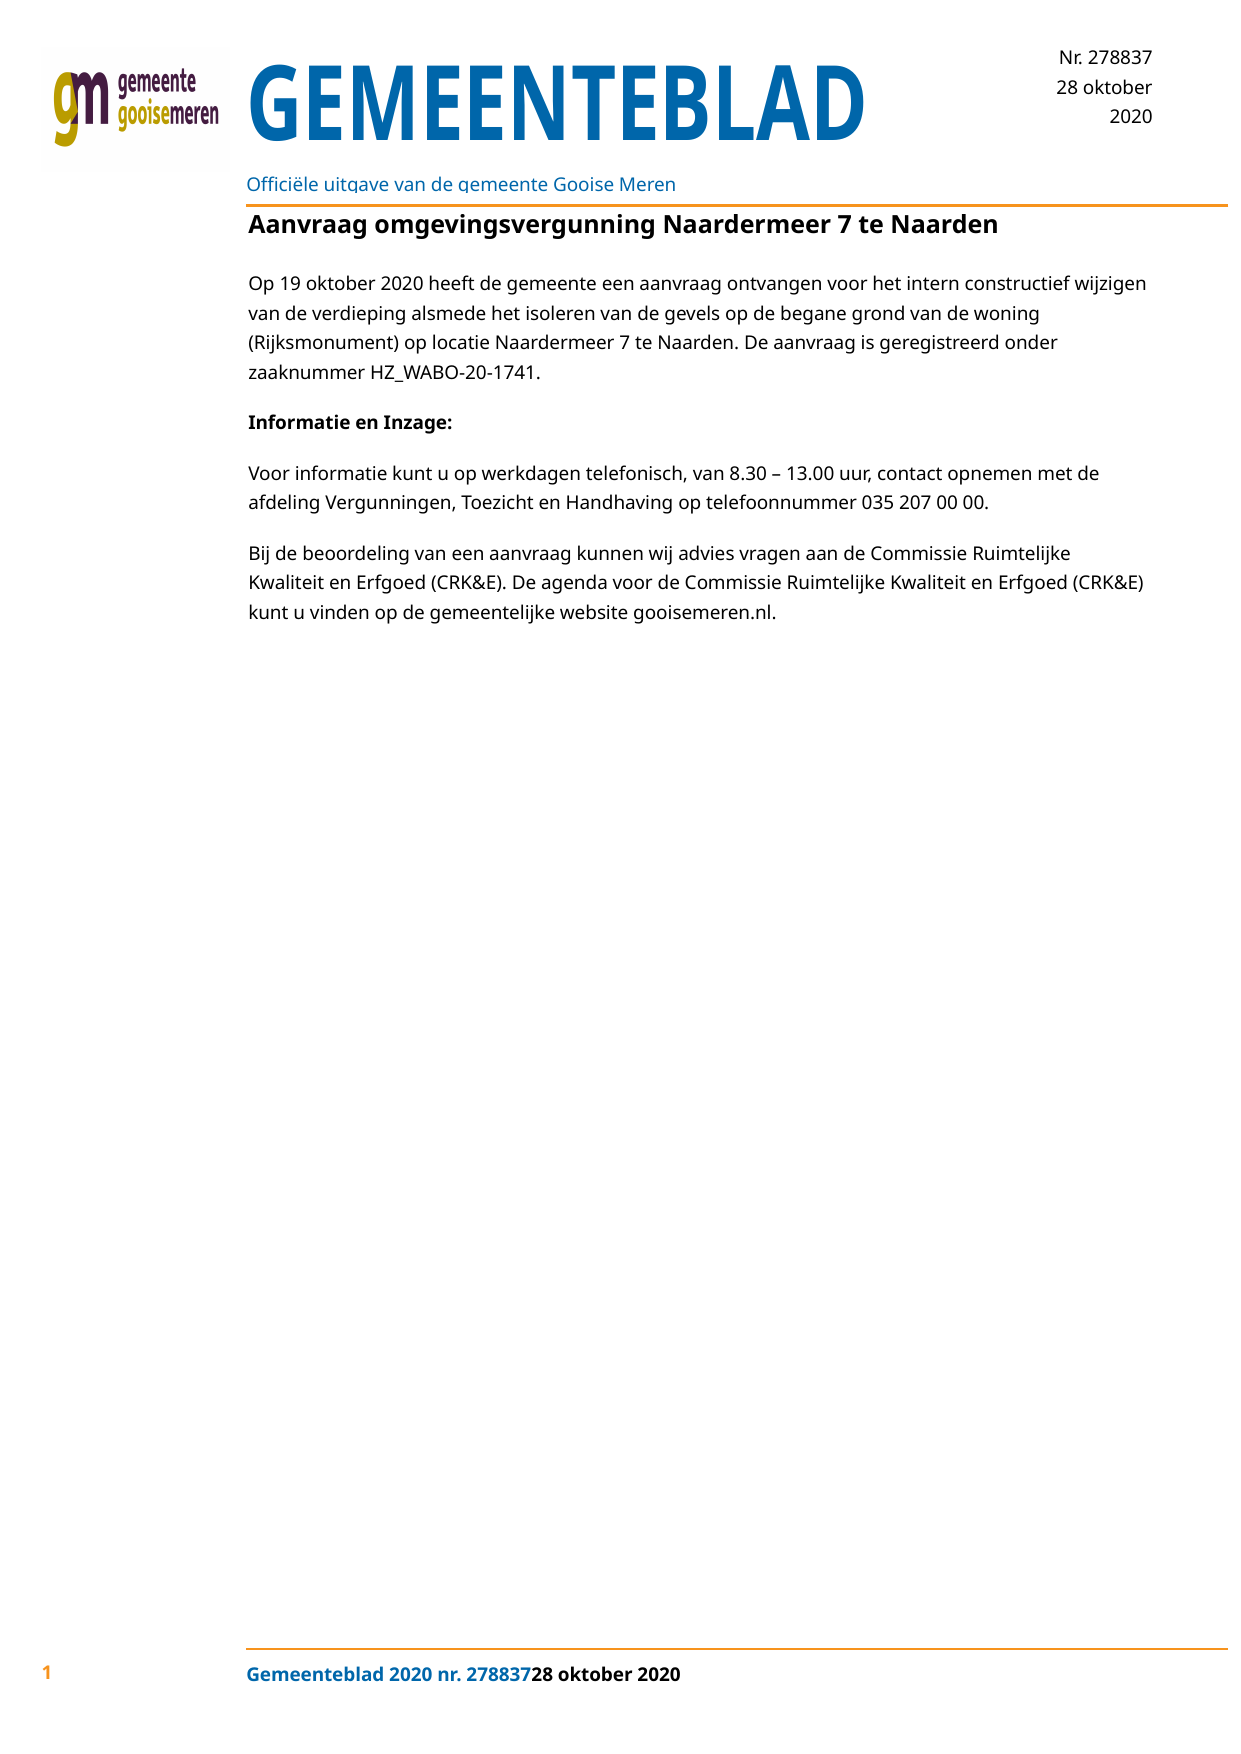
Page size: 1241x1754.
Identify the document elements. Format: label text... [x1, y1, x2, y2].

text Voor informatie kunt u op werkdagen telefonisch, van 8.30 – 13.00 uur, contact opnemen met de afdeling Vergunningen, Toezicht en Handhaving op telefoonnummer 035 207 00 00. [248, 460, 1152, 515]
text Op 19 oktober 2020 heeft de gemeente een aanvraag ontvangen voor het intern constructief wijzigen van de verdieping alsmede het isoleren van de gevels op de begane grond van de woning (Rijksmonument) op locatie Naardermeer 7 te Naarden. De aanvraag is geregistreerd onder zaaknummer HZ_WABO-20-1741. [248, 270, 1152, 385]
text Aanvraag omgevingsvergunning Naardermeer 7 te Naarden [248, 207, 1152, 241]
text Informatie en Inzage: [248, 409, 1152, 435]
text Bij de beoordeling van een aanvraag kunnen wij advies vragen aan de Commissie Ruimtelijke Kwaliteit en Erfgoed (CRK&E). De agenda voor de Commissie Ruimtelijke Kwaliteit en Erfgoed (CRK&E) kunt u vinden op de gemeentelijke website gooisemeren.nl. [248, 540, 1152, 625]
picture [41, 47, 231, 172]
